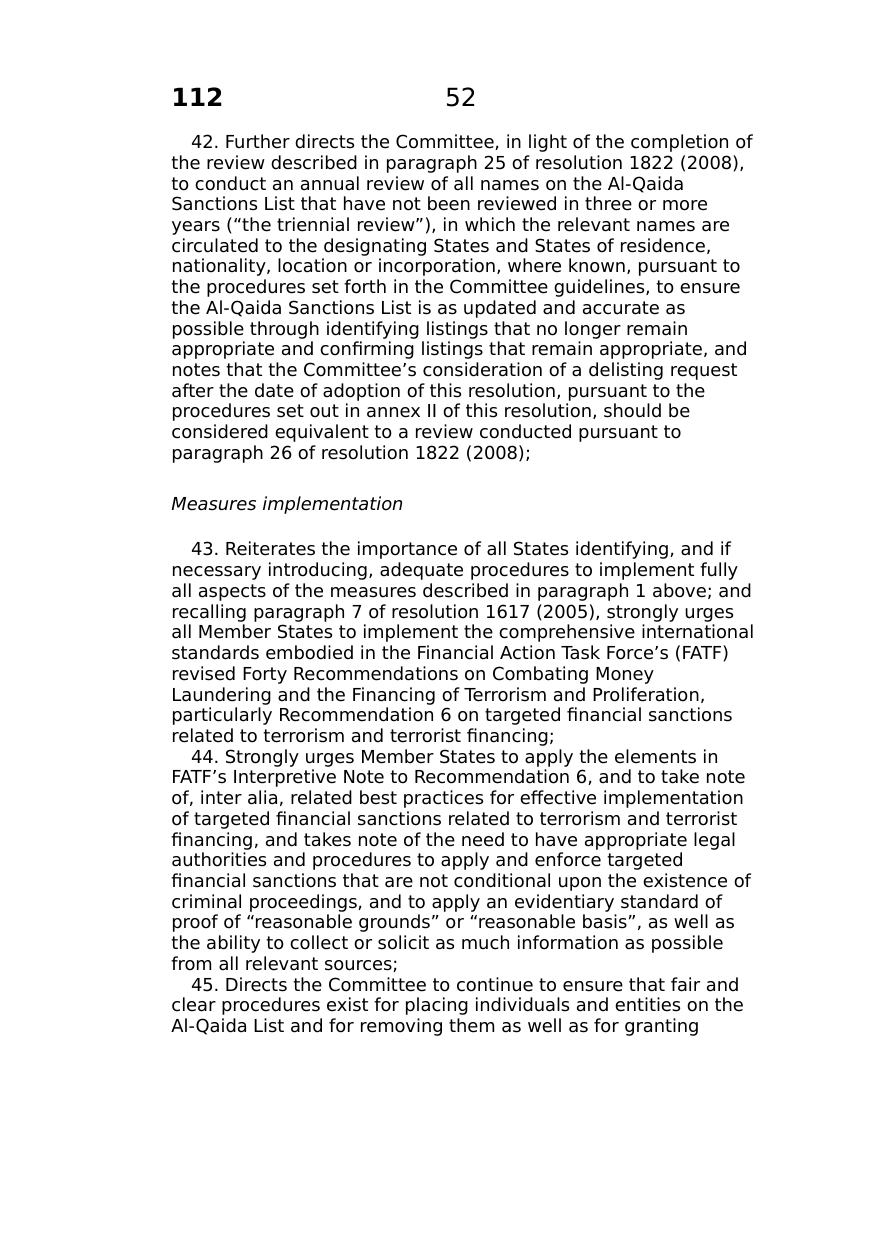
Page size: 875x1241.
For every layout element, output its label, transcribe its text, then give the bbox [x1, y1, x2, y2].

text 43. Reiterates the importance of all States identifying, and if necessary introducing, adequate procedures to implement fully all aspects of the measures described in paragraph 1 above; and recalling paragraph 7 of resolution 1617 (2005), strongly urges all Member States to implement the comprehensive international standards embodied in the Financial Action Task Force’s (FATF) revised Forty Recommendations on Combating Money Laundering and the Financing of Terrorism and Proliferation, particularly Recommendation 6 on targeted financial sanctions related to terrorism and terrorist financing; [171, 539, 756, 747]
text 45. Directs the Committee to continue to ensure that fair and clear procedures exist for placing individuals and entities on the Al-Qaida List and for removing them as well as for granting [171, 974, 756, 1037]
text 42. Further directs the Committee, in light of the completion of the review described in paragraph 25 of resolution 1822 (2008), to conduct an annual review of all names on the Al-Qaida Sanctions List that have not been reviewed in three or more years (“the triennial review”), in which the relevant names are circulated to the designating States and States of residence, nationality, location or incorporation, where known, pursuant to the procedures set forth in the Committee guidelines, to ensure the Al-Qaida Sanctions List is as updated and accurate as possible through identifying listings that no longer remain appropriate and confirming listings that remain appropriate, and notes that the Committee’s consideration of a delisting request after the date of adoption of this resolution, pursuant to the procedures set out in annex II of this resolution, should be considered equivalent to a review conducted pursuant to paragraph 26 of resolution 1822 (2008); [171, 132, 756, 463]
text 44. Strongly urges Member States to apply the elements in FATF’s Interpretive Note to Recommendation 6, and to take note of, inter alia, related best practices for effective implementation of targeted financial sanctions related to terrorism and terrorist financing, and takes note of the need to have appropriate legal authorities and procedures to apply and enforce targeted financial sanctions that are not conditional upon the existence of criminal proceedings, and to apply an evidentiary standard of proof of “reasonable grounds” or “reasonable basis”, as well as the ability to collect or solicit as much information as possible from all relevant sources; [171, 747, 756, 974]
subtitle Measures implementation [171, 493, 756, 514]
